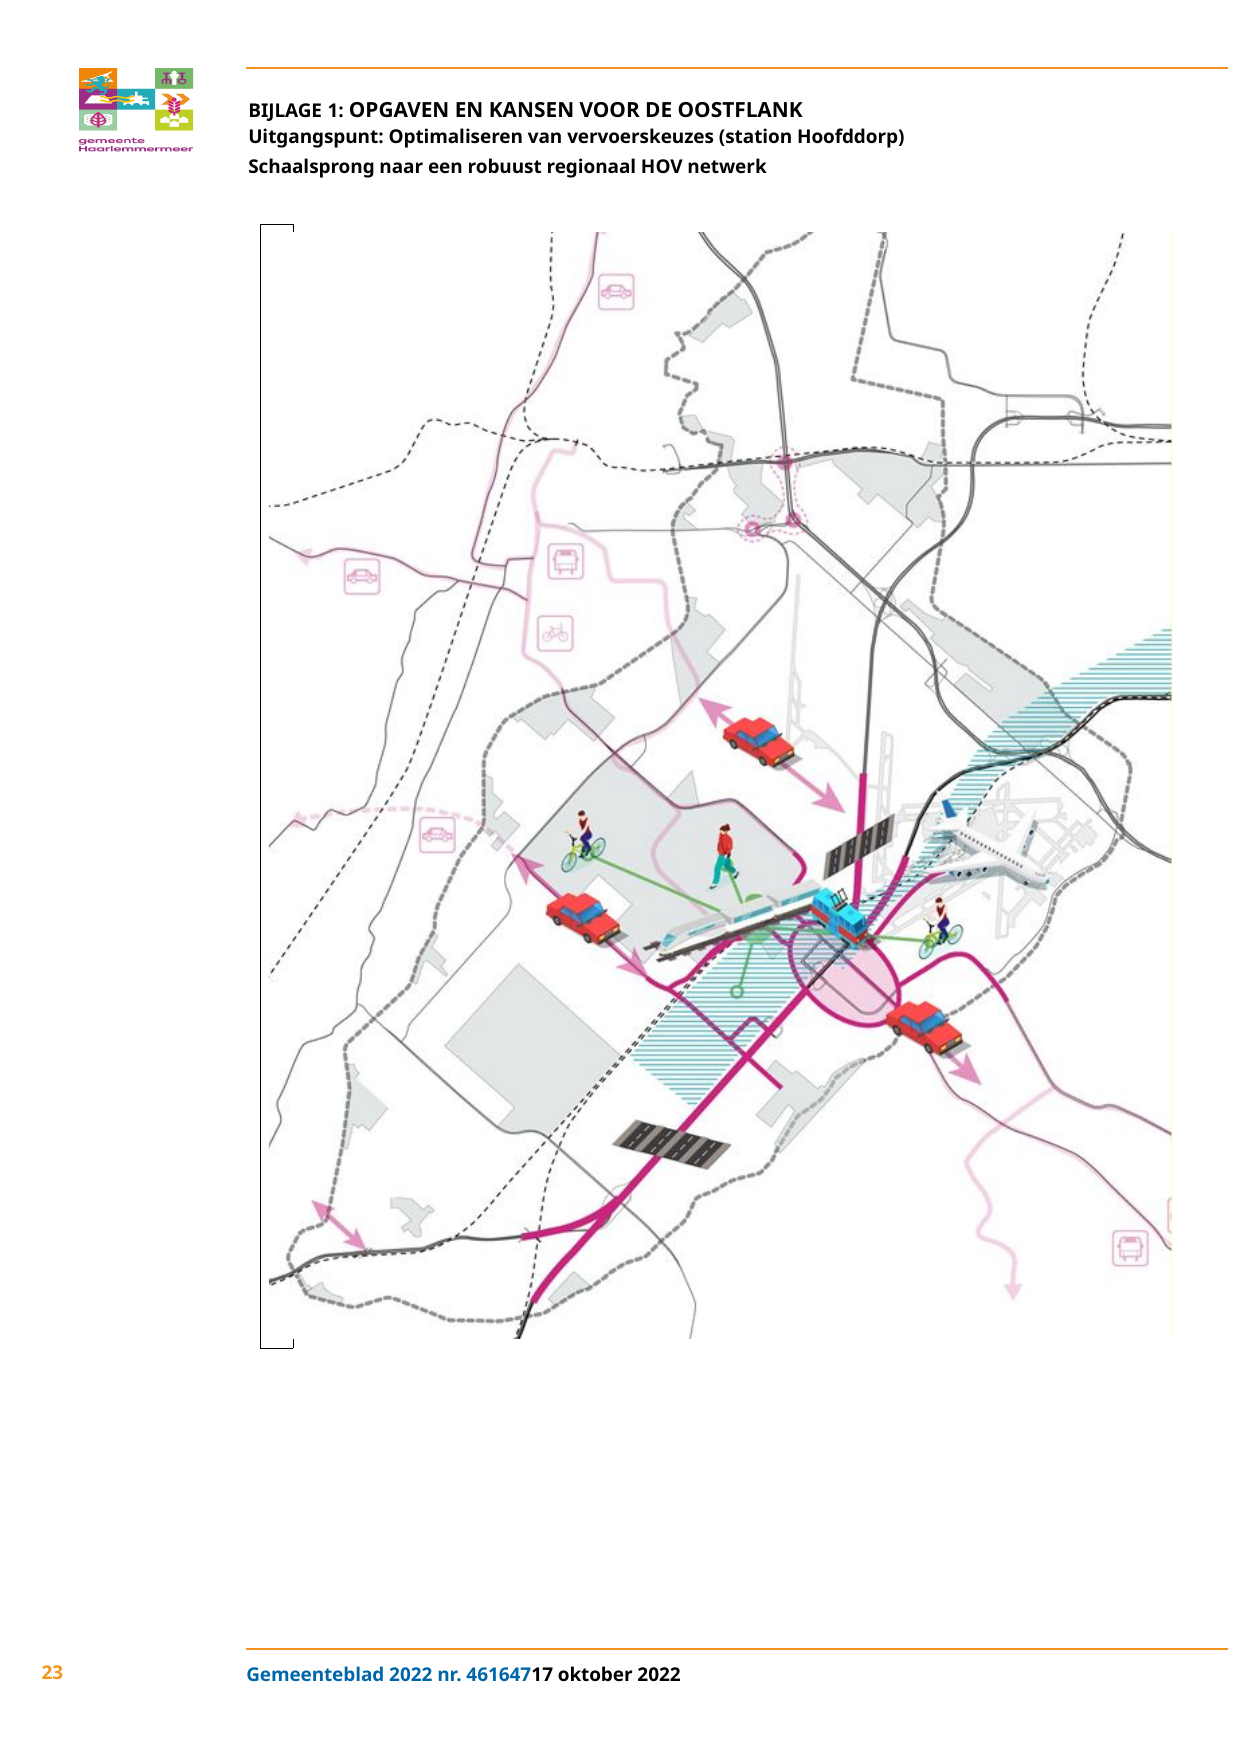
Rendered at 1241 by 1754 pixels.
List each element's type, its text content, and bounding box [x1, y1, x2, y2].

picture [41, 47, 231, 172]
text Uitgangspunt: Optimaliseren van vervoerskeuzes (station Hoofddorp) [248, 123, 1152, 149]
text Schaalsprong naar een robuust regionaal HOV netwerk [248, 153, 1152, 179]
picture [268, 232, 1173, 1339]
text BIJLAGE 1: OPGAVEN EN KANSEN VOOR DE OOSTFLANK [248, 95, 1152, 123]
